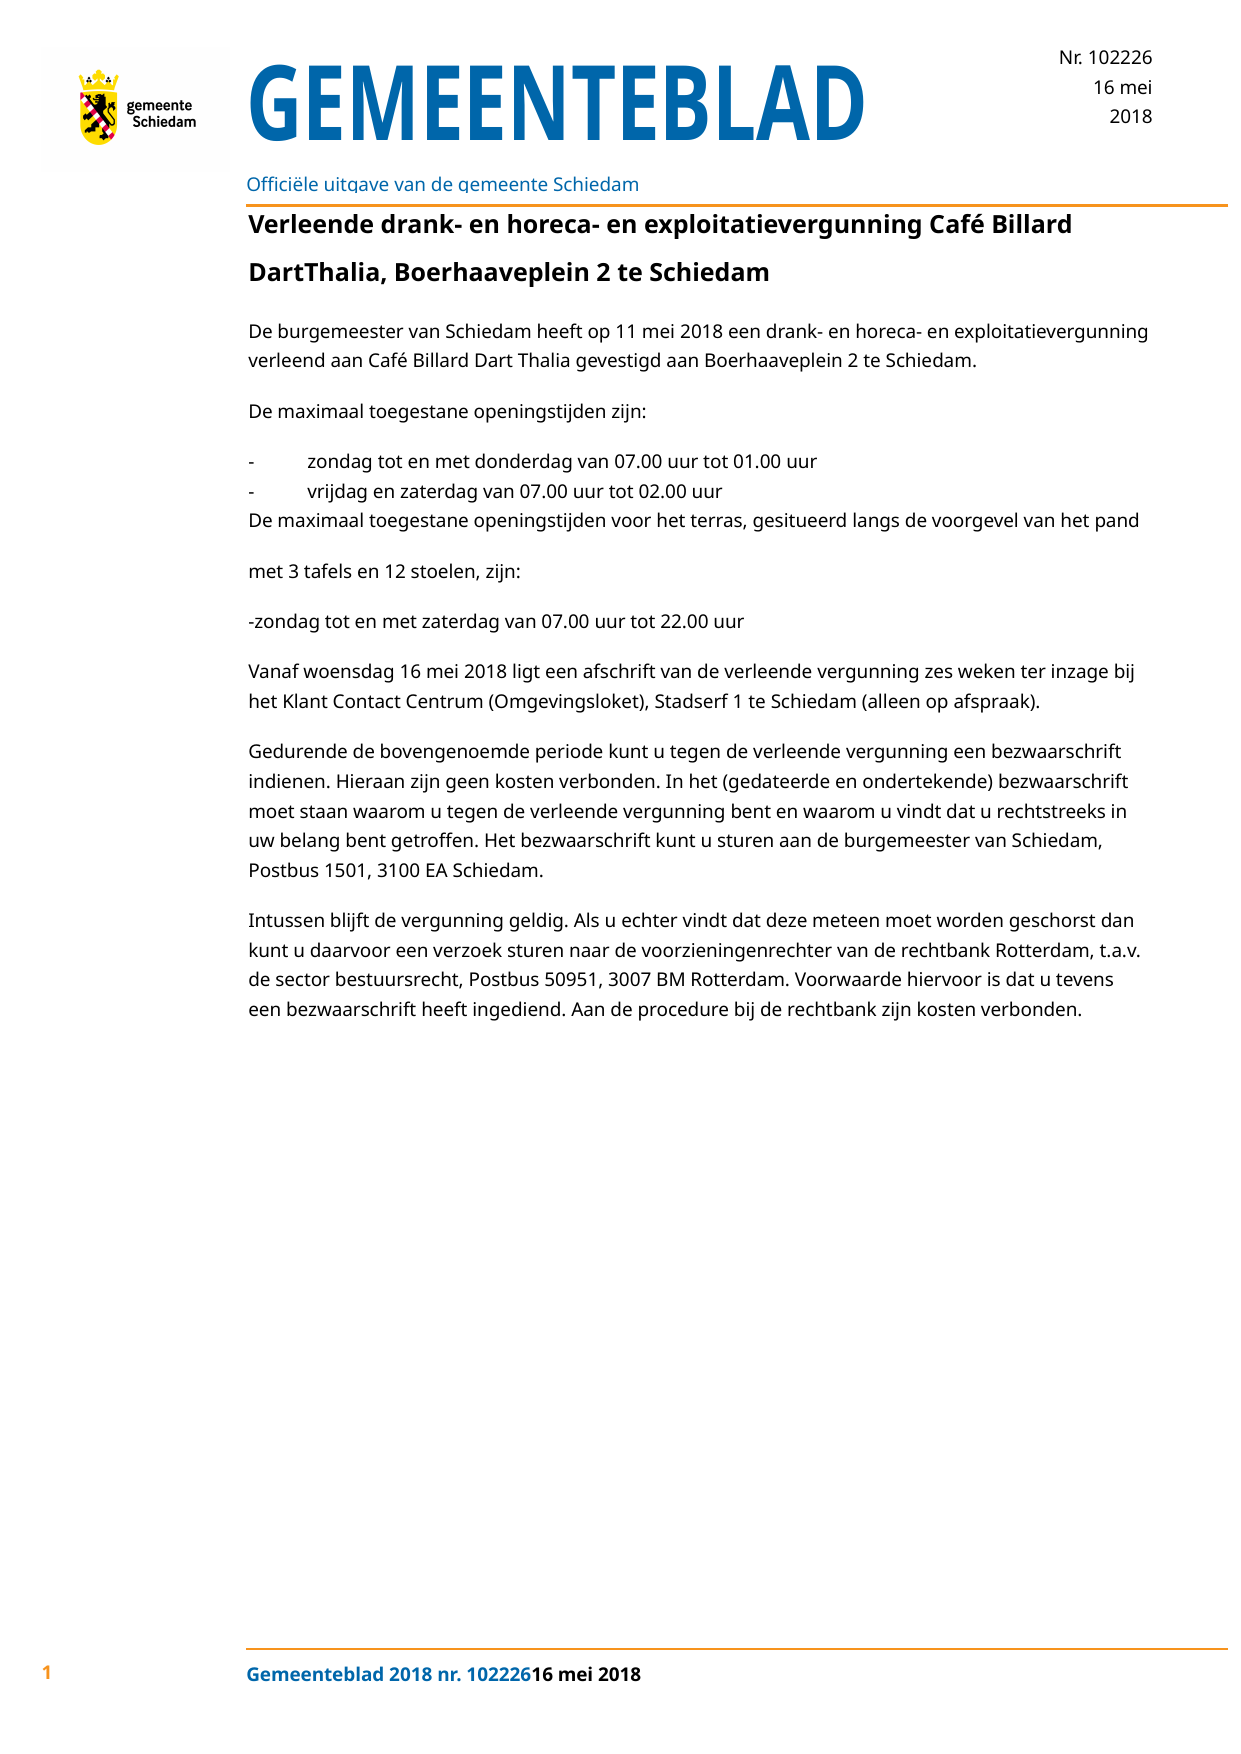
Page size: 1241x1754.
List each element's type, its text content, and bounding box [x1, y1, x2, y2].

list vrijdag en zaterdag van 07.00 uur tot 02.00 uur [248, 478, 1152, 504]
text -zondag tot en met zaterdag van 07.00 uur tot 22.00 uur [248, 608, 1152, 634]
picture [41, 47, 231, 172]
text Intussen blijft de vergunning geldig. Als u echter vindt dat deze meteen moet worden geschorst dan kunt u daarvoor een verzoek sturen naar de voorzieningenrechter van de rechtbank Rotterdam, t.a.v. de sector bestuursrecht, Postbus 50951, 3007 BM Rotterdam. Voorwaarde hiervoor is dat u tevens een bezwaarschrift heeft ingediend. Aan de procedure bij de rechtbank zijn kosten verbonden. [248, 907, 1152, 1022]
text Vanaf woensdag 16 mei 2018 ligt een afschrift van de verleende vergunning zes weken ter inzage bij het Klant Contact Centrum (Omgevingsloket), Stadserf 1 te Schiedam (alleen op afspraak). [248, 659, 1152, 714]
list zondag tot en met donderdag van 07.00 uur tot 01.00 uur [248, 448, 1152, 474]
text Gedurende de bovengenoemde periode kunt u tegen de verleende vergunning een bezwaarschrift indienen. Hieraan zijn geen kosten verbonden. In het (gedateerde en ondertekende) bezwaarschrift moet staan waarom u tegen de verleende vergunning bent en waarom u vindt dat u rechtstreeks in uw belang bent getroffen. Het bezwaarschrift kunt u sturen aan de burgemeester van Schiedam, Postbus 1501, 3100 EA Schiedam. [248, 739, 1152, 883]
text Verleende drank- en horeca- en exploitatievergunning Café Billard DartThalia, Boerhaaveplein 2 te Schiedam [248, 207, 1152, 288]
text De maximaal toegestane openingstijden voor het terras, gesitueerd langs de voorgevel van het pand [248, 507, 1152, 533]
text De maximaal toegestane openingstijden zijn: [248, 398, 1152, 424]
text De burgemeester van Schiedam heeft op 11 mei 2018 een drank- en horeca- en exploitatievergunning verleend aan Café Billard Dart Thalia gevestigd aan Boerhaaveplein 2 te Schiedam. [248, 318, 1152, 373]
text met 3 tafels en 12 stoelen, zijn: [248, 558, 1152, 584]
